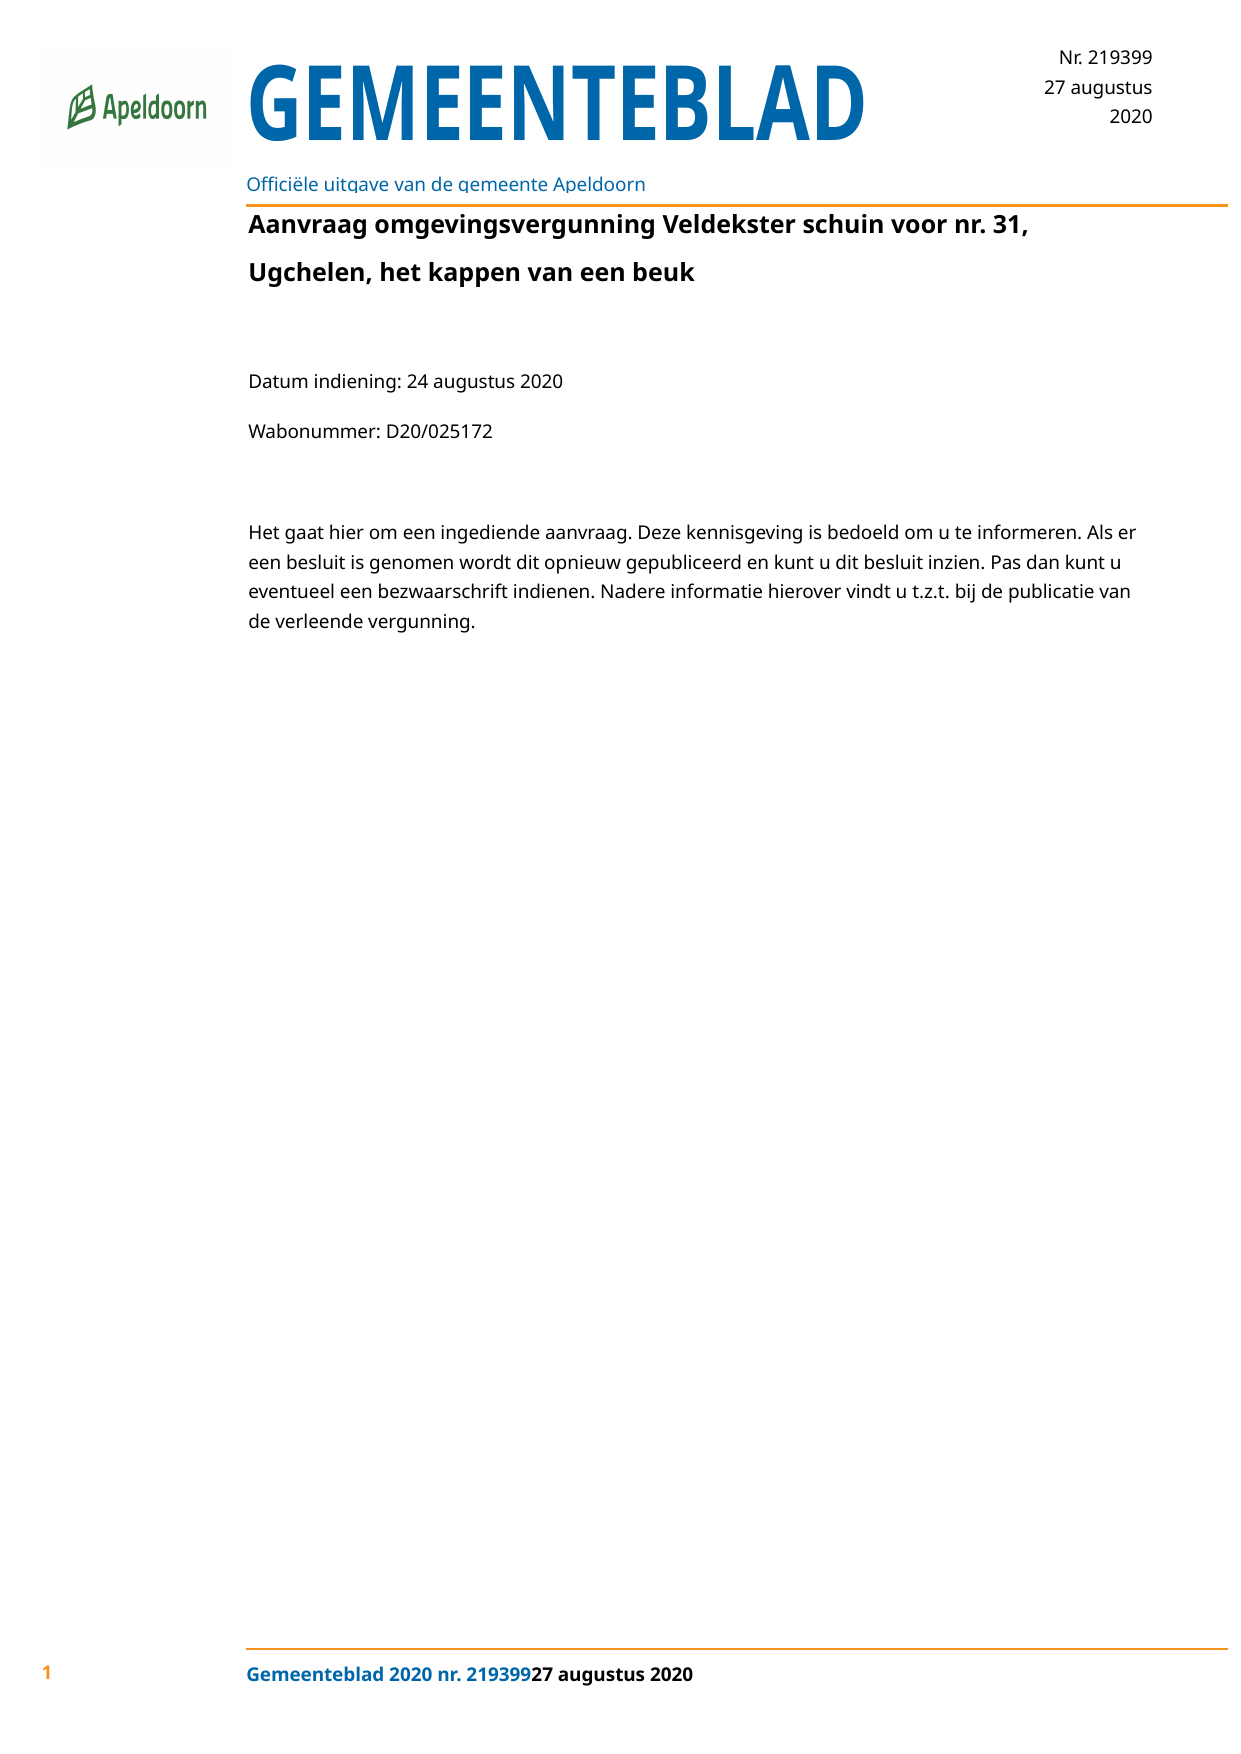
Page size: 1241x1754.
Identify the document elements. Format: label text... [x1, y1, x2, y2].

text Aanvraag omgevingsvergunning Veldekster schuin voor nr. 31, Ugchelen, het kappen van een beuk [248, 207, 1152, 288]
picture [41, 47, 231, 172]
text Datum indiening: 24 augustus 2020 [248, 368, 1152, 394]
text Wabonummer: D20/025172 [248, 419, 1152, 444]
text Het gaat hier om een ingediende aanvraag. Deze kennisgeving is bedoeld om u te informeren. Als er een besluit is genomen wordt dit opnieuw gepubliceerd en kunt u dit besluit inzien. Pas dan kunt u eventueel een bezwaarschrift indienen. Nadere informatie hierover vindt u t.z.t. bij de publicatie van de verleende vergunning. [248, 519, 1152, 634]
